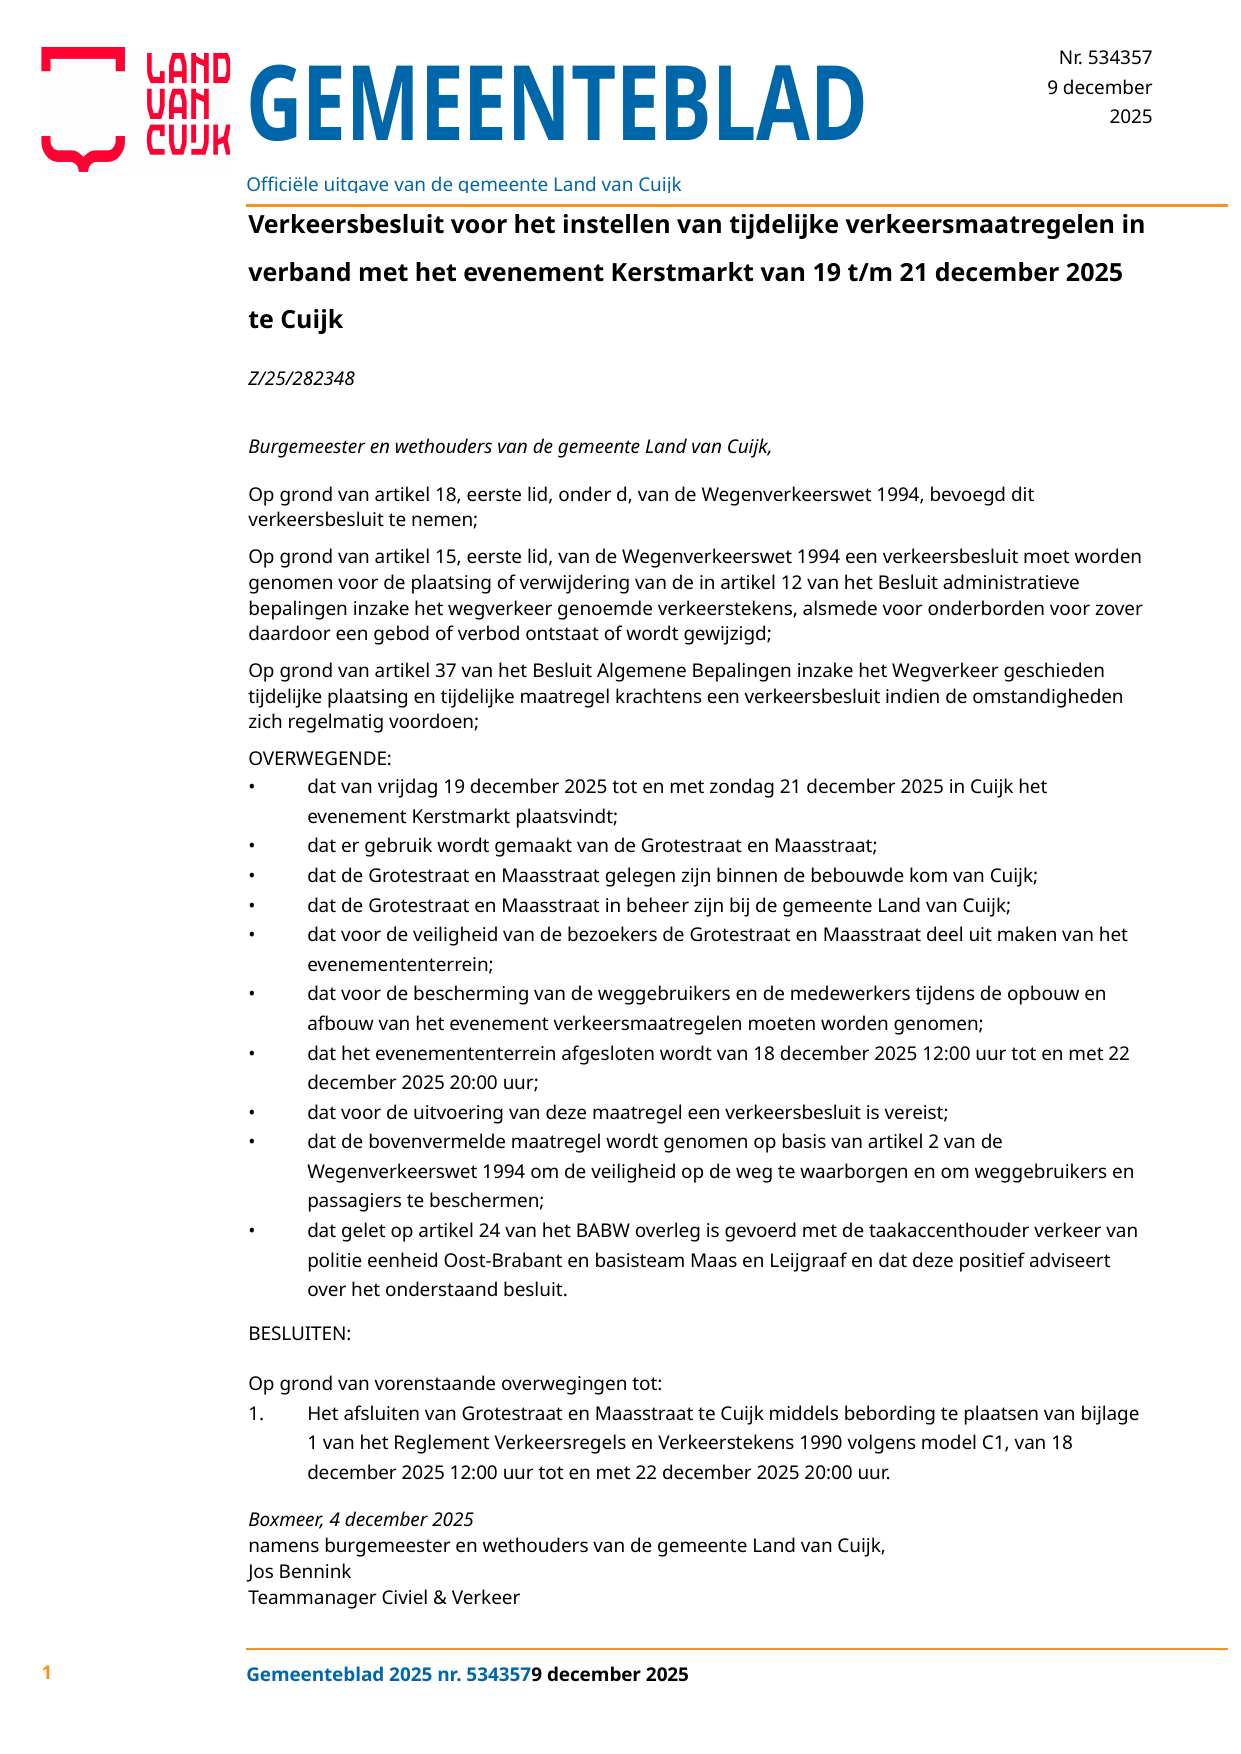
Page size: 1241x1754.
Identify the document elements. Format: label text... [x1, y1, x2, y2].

list dat gelet op artikel 24 van het BABW overleg is gevoerd met de taakaccenthouder verkeer van politie eenheid Oost-Brabant en basisteam Maas en Leijgraaf en dat deze positief adviseert over het onderstaand besluit. [248, 1217, 1152, 1302]
text OVERWEGENDE: [248, 745, 1152, 771]
text BESLUITEN: [248, 1320, 1152, 1345]
text Burgemeester en wethouders van de gemeente Land van Cuijk, [248, 433, 1152, 459]
text Teammanager Civiel & Verkeer [248, 1584, 1152, 1609]
text Op grond van artikel 18, eerste lid, onder d, van de Wegenverkeerswet 1994, bevoegd dit verkeersbesluit te nemen; [248, 481, 1152, 532]
list dat de Grotestraat en Maasstraat gelegen zijn binnen de bebouwde kom van Cuijk; [248, 862, 1152, 888]
text Boxmeer, 4 december 2025 [248, 1507, 1152, 1532]
list dat voor de veiligheid van de bezoekers de Grotestraat en Maasstraat deel uit maken van het evenemententerrein; [248, 921, 1152, 977]
text Op grond van artikel 15, eerste lid, van de Wegenverkeerswet 1994 een verkeersbesluit moet worden genomen voor de plaatsing of verwijdering van de in artikel 12 van het Besluit administratieve bepalingen inzake het wegverkeer genoemde verkeerstekens, alsmede voor onderborden voor zover daardoor een gebod of verbod ontstaat of wordt gewijzigd; [248, 543, 1152, 646]
text Jos Bennink [248, 1558, 1152, 1584]
list dat voor de uitvoering van deze maatregel een verkeersbesluit is vereist; [248, 1099, 1152, 1125]
text Op grond van artikel 37 van het Besluit Algemene Bepalingen inzake het Wegverkeer geschieden tijdelijke plaatsing en tijdelijke maatregel krachtens een verkeersbesluit indien de omstandigheden zich regelmatig voordoen; [248, 657, 1152, 734]
list dat de Grotestraat en Maasstraat in beheer zijn bij de gemeente Land van Cuijk; [248, 892, 1152, 918]
list Het afsluiten van Grotestraat en Maasstraat te Cuijk middels bebording te plaatsen van bijlage 1 van het Reglement Verkeersregels en Verkeerstekens 1990 volgens model C1, van 18 december 2025 12:00 uur tot en met 22 december 2025 20:00 uur. [248, 1400, 1152, 1484]
text namens burgemeester en wethouders van de gemeente Land van Cuijk, [248, 1532, 1152, 1558]
list dat het evenemententerrein afgesloten wordt van 18 december 2025 12:00 uur tot en met 22 december 2025 20:00 uur; [248, 1040, 1152, 1095]
list dat voor de bescherming van de weggebruikers en de medewerkers tijdens de opbouw en afbouw van het evenement verkeersmaatregelen moeten worden genomen; [248, 981, 1152, 1036]
picture [41, 47, 231, 172]
list dat van vrijdag 19 december 2025 tot en met zondag 21 december 2025 in Cuijk het evenement Kerstmarkt plaatsvindt; [248, 773, 1152, 829]
text Verkeersbesluit voor het instellen van tijdelijke verkeersmaatregelen in verband met het evenement Kerstmarkt van 19 t/m 21 december 2025 te Cuijk [248, 207, 1152, 336]
text Op grond van vorenstaande overwegingen tot: [248, 1370, 1152, 1396]
list dat de bovenvermelde maatregel wordt genomen op basis van artikel 2 van de Wegenverkeerswet 1994 om de veiligheid op de weg te waarborgen en om weggebruikers en passagiers te beschermen; [248, 1128, 1152, 1213]
list dat er gebruik wordt gemaakt van de Grotestraat en Maasstraat; [248, 833, 1152, 858]
text Z/25/282348 [248, 366, 1152, 391]
